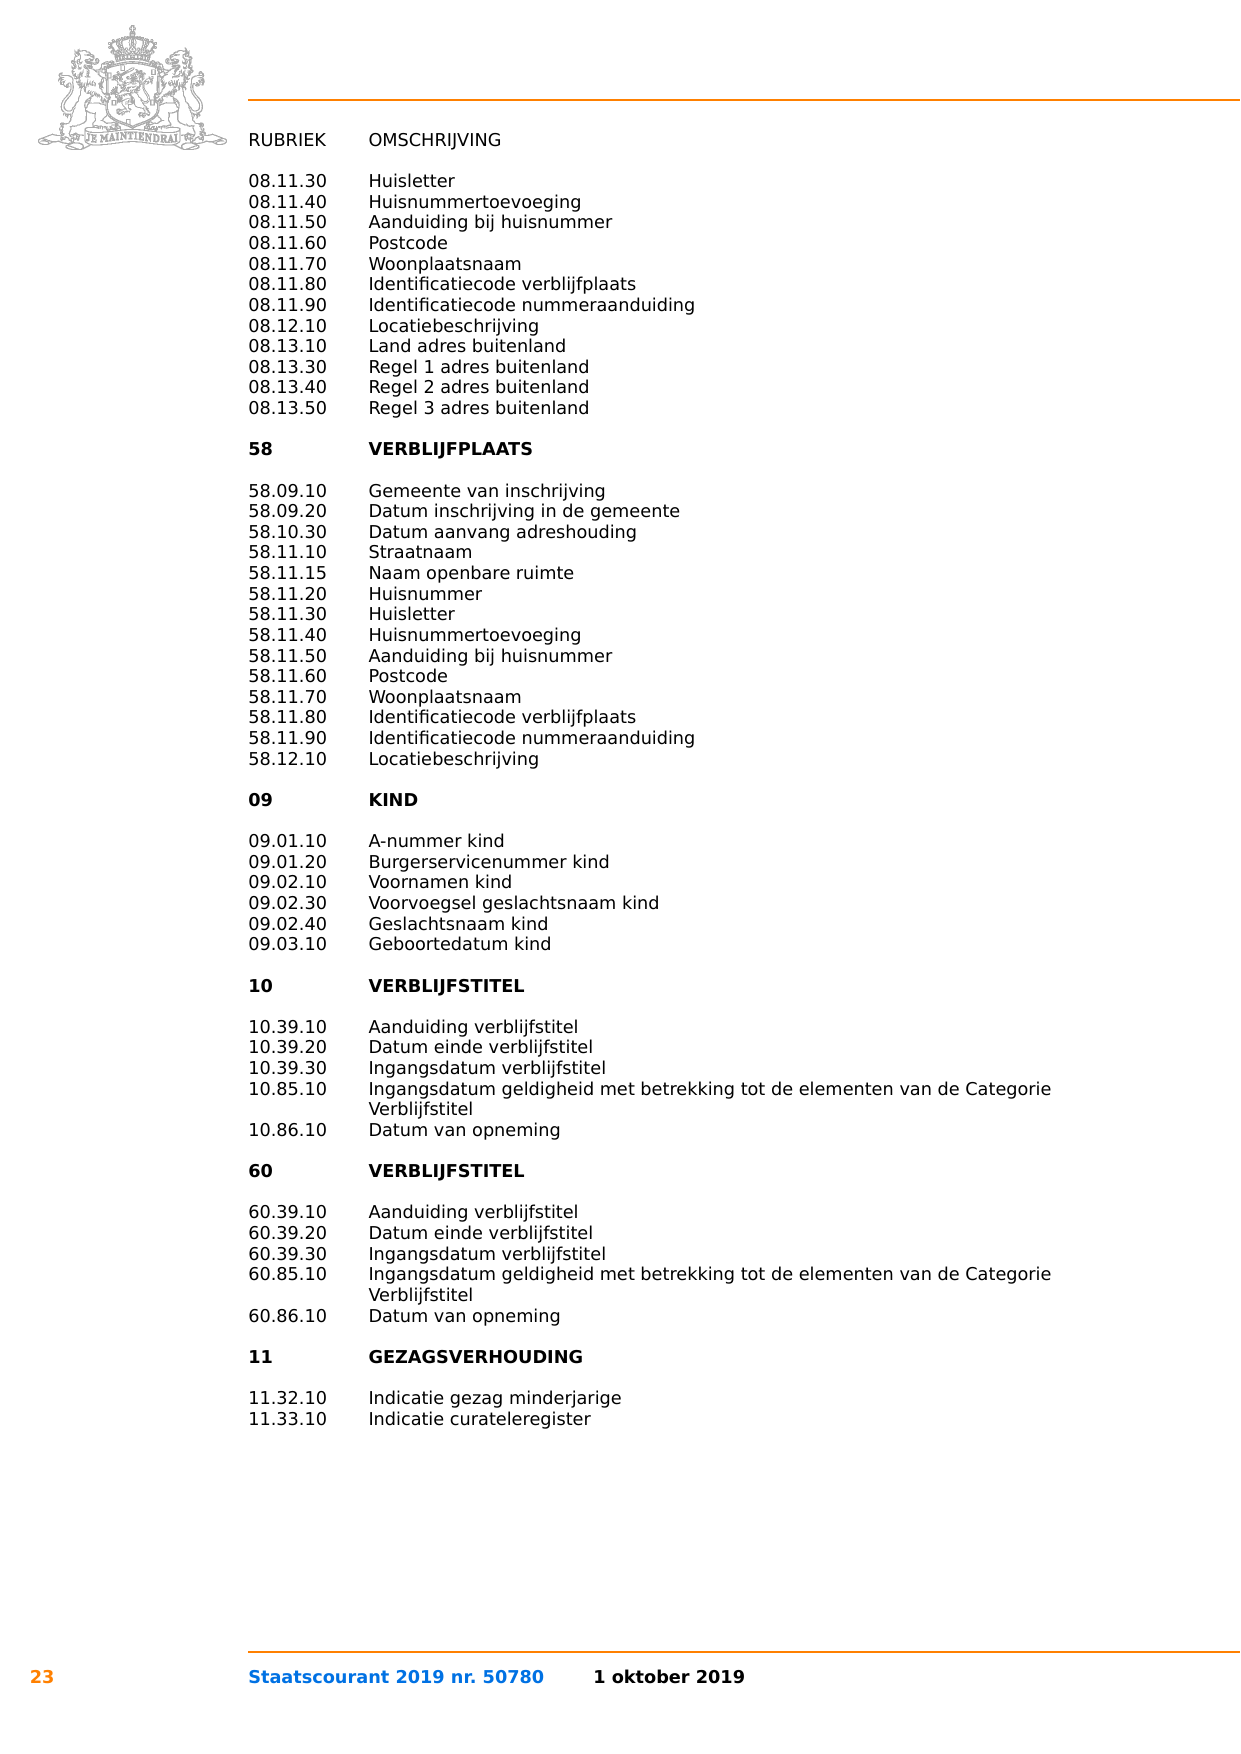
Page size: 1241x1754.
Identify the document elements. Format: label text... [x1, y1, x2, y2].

table_cell 08.11.30 [248, 171, 362, 192]
table_cell [363, 151, 1163, 171]
table_cell Straatnaam [363, 543, 1163, 563]
table_cell 58.12.10 [248, 749, 362, 769]
table_cell 11.32.10 [248, 1388, 362, 1409]
table_cell 11 [248, 1347, 362, 1367]
table_cell [248, 1326, 362, 1347]
table_cell 60.39.30 [248, 1244, 362, 1264]
table_cell 10.85.10 [248, 1079, 362, 1120]
table_cell Identificatiecode nummeraanduiding [363, 728, 1163, 749]
table_cell [363, 996, 1163, 1017]
table_cell [248, 419, 362, 439]
table_cell 60.39.20 [248, 1223, 362, 1244]
table_cell Identificatiecode verblijfplaats [363, 708, 1163, 728]
table_cell [248, 769, 362, 790]
table_cell Datum van opneming [363, 1120, 1163, 1141]
table_cell [248, 1182, 362, 1202]
table_cell 58.11.50 [248, 646, 362, 666]
table_cell [248, 955, 362, 976]
table_cell [363, 1368, 1163, 1388]
table_cell Woonplaatsnaam [363, 254, 1163, 274]
table_cell Geslachtsnaam kind [363, 914, 1163, 934]
table_cell Voornamen kind [363, 873, 1163, 893]
table_cell 58.11.15 [248, 563, 362, 584]
table_cell 09.02.30 [248, 893, 362, 914]
table_cell Indicatie gezag minderjarige [363, 1388, 1163, 1409]
picture [38, 25, 227, 150]
table_cell Ingangsdatum geldigheid met betrekking tot de elementen van de Categorie Verblijfstitel [363, 1264, 1163, 1306]
table_cell 08.13.50 [248, 398, 362, 419]
table_cell Regel 1 adres buitenland [363, 357, 1163, 377]
table_cell Aanduiding bij huisnummer [363, 213, 1163, 233]
table_cell [363, 1326, 1163, 1347]
table_cell 10.39.20 [248, 1038, 362, 1058]
table_cell 08.11.60 [248, 233, 362, 254]
table_cell Aanduiding verblijfstitel [363, 1017, 1163, 1037]
table_cell KIND [363, 790, 1163, 811]
table_cell Geboortedatum kind [363, 934, 1163, 955]
table_cell 58.11.70 [248, 687, 362, 707]
table_header RUBRIEK [248, 130, 362, 151]
table_cell VERBLIJFSTITEL [363, 976, 1163, 996]
table_cell [363, 769, 1163, 790]
table_cell Huisnummer [363, 584, 1163, 604]
table_cell [363, 955, 1163, 976]
table_cell 08.11.40 [248, 192, 362, 212]
table_cell [248, 811, 362, 831]
table_cell Datum aanvang adreshouding [363, 522, 1163, 542]
table_cell Postcode [363, 666, 1163, 687]
table_cell 60.39.10 [248, 1203, 362, 1223]
table_cell [363, 1141, 1163, 1161]
table_cell 10.39.10 [248, 1017, 362, 1037]
table_cell Identificatiecode nummeraanduiding [363, 295, 1163, 316]
table_cell Postcode [363, 233, 1163, 254]
table_cell 58.11.60 [248, 666, 362, 687]
table_cell [363, 460, 1163, 481]
table_cell 08.11.70 [248, 254, 362, 274]
table_cell 08.13.30 [248, 357, 362, 377]
table_cell VERBLIJFSTITEL [363, 1161, 1163, 1182]
table_cell GEZAGSVERHOUDING [363, 1347, 1163, 1367]
table_cell [248, 1368, 362, 1388]
table_cell Ingangsdatum geldigheid met betrekking tot de elementen van de Categorie Verblijfstitel [363, 1079, 1163, 1120]
table_cell 60.85.10 [248, 1264, 362, 1306]
table_cell [363, 419, 1163, 439]
table_cell Naam openbare ruimte [363, 563, 1163, 584]
table_cell 09.02.10 [248, 873, 362, 893]
table_cell 58.11.10 [248, 543, 362, 563]
table_cell [248, 1141, 362, 1161]
table_cell Land adres buitenland [363, 336, 1163, 357]
table_cell Datum einde verblijfstitel [363, 1038, 1163, 1058]
table_cell Identificatiecode verblijfplaats [363, 274, 1163, 295]
table_cell Aanduiding verblijfstitel [363, 1203, 1163, 1223]
table_cell VERBLIJFPLAATS [363, 439, 1163, 460]
table_cell 10.39.30 [248, 1058, 362, 1079]
table_cell 09.02.40 [248, 914, 362, 934]
table_cell Datum inschrijving in de gemeente [363, 501, 1163, 522]
table_cell [248, 460, 362, 481]
table_cell [363, 811, 1163, 831]
table_cell 08.13.10 [248, 336, 362, 357]
table_cell [363, 1182, 1163, 1202]
table_cell 10.86.10 [248, 1120, 362, 1141]
table_cell 58.11.40 [248, 625, 362, 646]
table_cell Locatiebeschrijving [363, 749, 1163, 769]
table_cell 08.12.10 [248, 316, 362, 336]
table_cell 10 [248, 976, 362, 996]
table_cell Huisletter [363, 604, 1163, 625]
table_cell 08.11.50 [248, 213, 362, 233]
table_cell Ingangsdatum verblijfstitel [363, 1244, 1163, 1264]
table_cell Huisnummertoevoeging [363, 192, 1163, 212]
table_cell Datum van opneming [363, 1306, 1163, 1326]
table_cell Burgerservicenummer kind [363, 852, 1163, 872]
table_cell 08.13.40 [248, 378, 362, 398]
table_cell 08.11.80 [248, 274, 362, 295]
table_cell 08.11.90 [248, 295, 362, 316]
table_cell Regel 3 adres buitenland [363, 398, 1163, 419]
table_cell 60.86.10 [248, 1306, 362, 1326]
table_cell 11.33.10 [248, 1409, 362, 1429]
table_cell 58.11.20 [248, 584, 362, 604]
table_cell 09.01.20 [248, 852, 362, 872]
table_cell Huisnummertoevoeging [363, 625, 1163, 646]
table_cell [248, 151, 362, 171]
table_cell Aanduiding bij huisnummer [363, 646, 1163, 666]
table_cell Datum einde verblijfstitel [363, 1223, 1163, 1244]
table_cell Voorvoegsel geslachtsnaam kind [363, 893, 1163, 914]
table_cell A-nummer kind [363, 831, 1163, 852]
table_cell 58.11.30 [248, 604, 362, 625]
table_cell Ingangsdatum verblijfstitel [363, 1058, 1163, 1079]
table_cell 58.09.20 [248, 501, 362, 522]
table_cell Locatiebeschrijving [363, 316, 1163, 336]
table_cell 09.03.10 [248, 934, 362, 955]
table_cell 58.09.10 [248, 481, 362, 501]
table_cell Regel 2 adres buitenland [363, 378, 1163, 398]
table_cell 58.11.80 [248, 708, 362, 728]
table_cell Huisletter [363, 171, 1163, 192]
table_cell 09.01.10 [248, 831, 362, 852]
table_cell 58.11.90 [248, 728, 362, 749]
table_cell 58.10.30 [248, 522, 362, 542]
table_cell Woonplaatsnaam [363, 687, 1163, 707]
table_cell 58 [248, 439, 362, 460]
table_cell 60 [248, 1161, 362, 1182]
table_cell Indicatie curateleregister [363, 1409, 1163, 1429]
table_cell [248, 996, 362, 1017]
table_header OMSCHRIJVING [363, 130, 1163, 151]
table_cell Gemeente van inschrijving [363, 481, 1163, 501]
table_cell 09 [248, 790, 362, 811]
